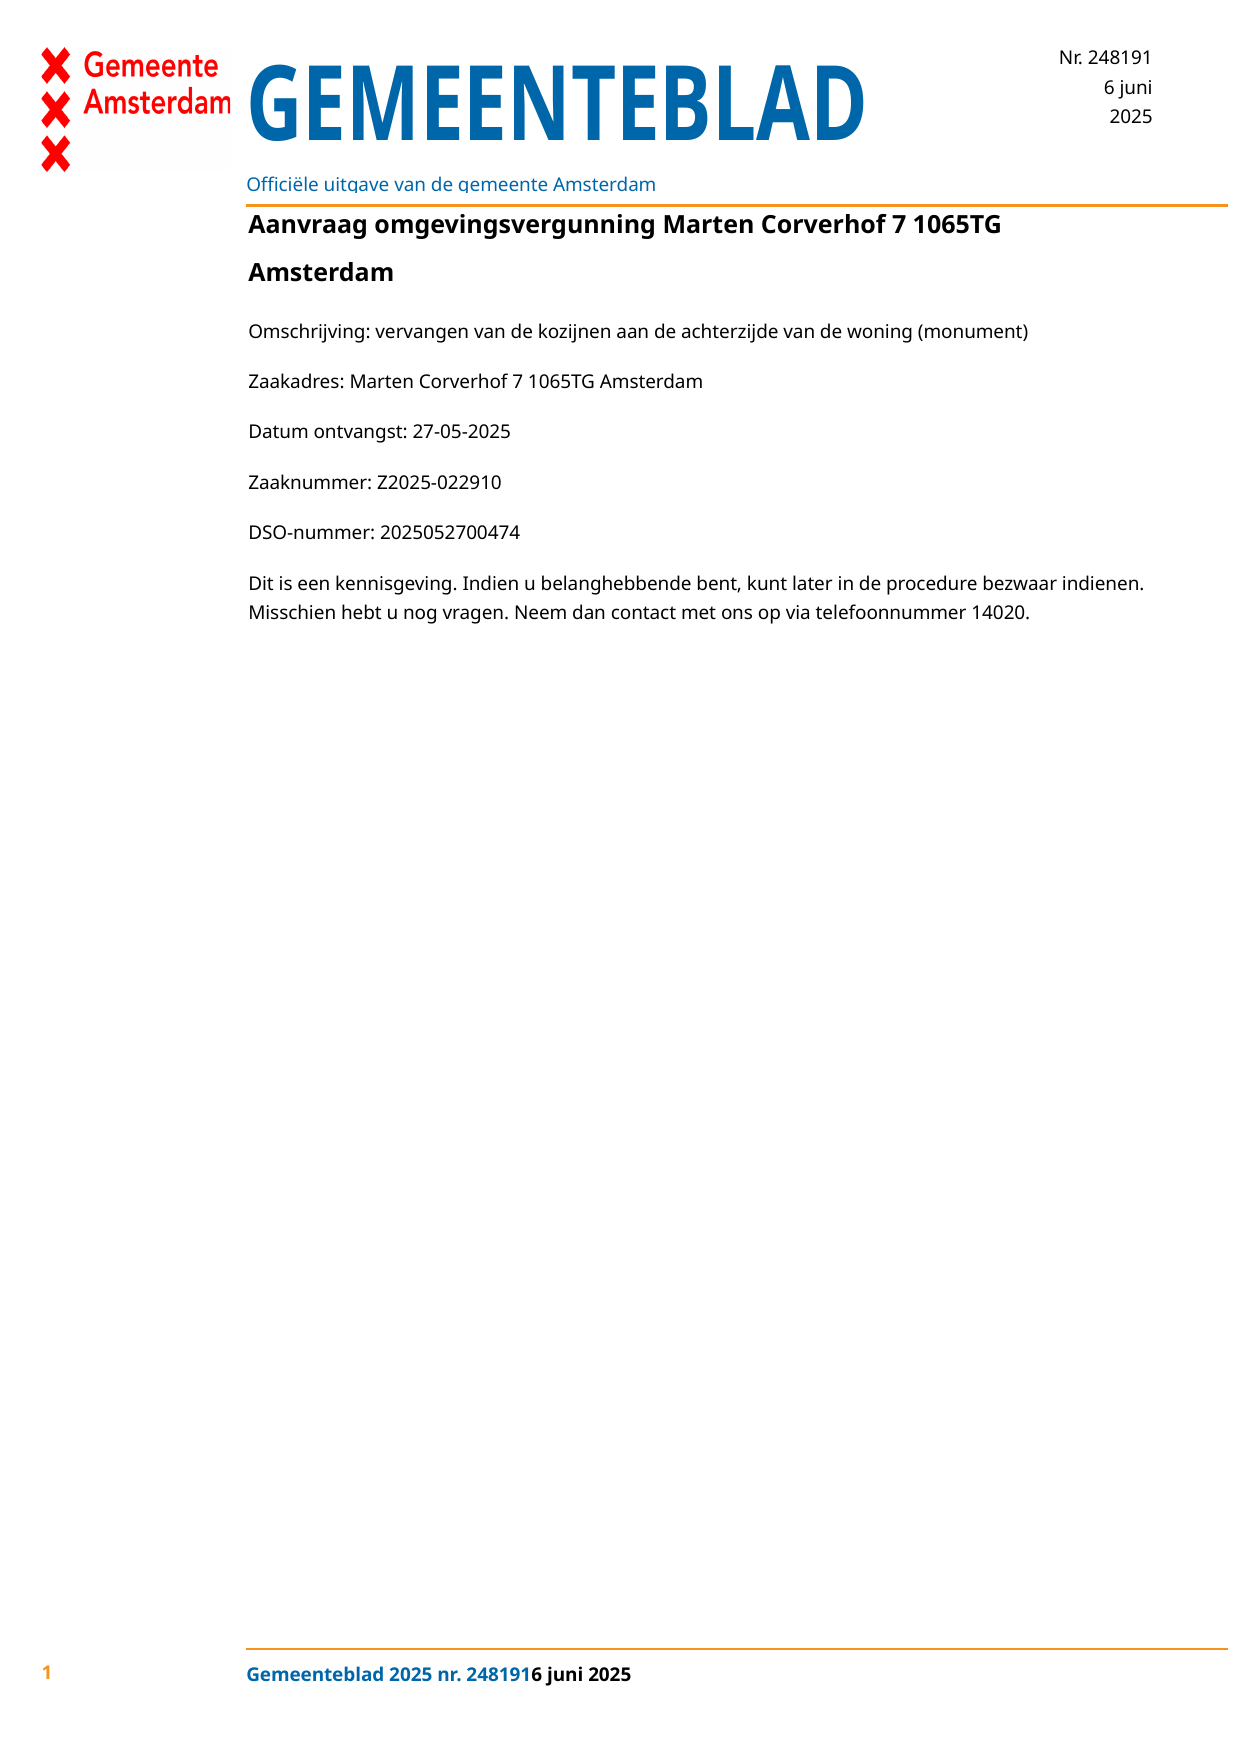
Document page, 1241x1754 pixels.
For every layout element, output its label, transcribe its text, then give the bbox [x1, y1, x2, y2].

text Datum ontvangst: 27-05-2025 [248, 419, 1152, 444]
picture [41, 47, 231, 172]
text DSO-nummer: 2025052700474 [248, 519, 1152, 545]
text Zaakadres: Marten Corverhof 7 1065TG Amsterdam [248, 368, 1152, 394]
text Zaaknummer: Z2025-022910 [248, 469, 1152, 495]
text Omschrijving: vervangen van de kozijnen aan de achterzijde van de woning (monument) [248, 318, 1152, 344]
text Aanvraag omgevingsvergunning Marten Corverhof 7 1065TG Amsterdam [248, 207, 1152, 288]
text Dit is een kennisgeving. Indien u belanghebbende bent, kunt later in de procedure bezwaar indienen. Misschien hebt u nog vragen. Neem dan contact met ons op via telefoonnummer 14020. [248, 570, 1152, 625]
